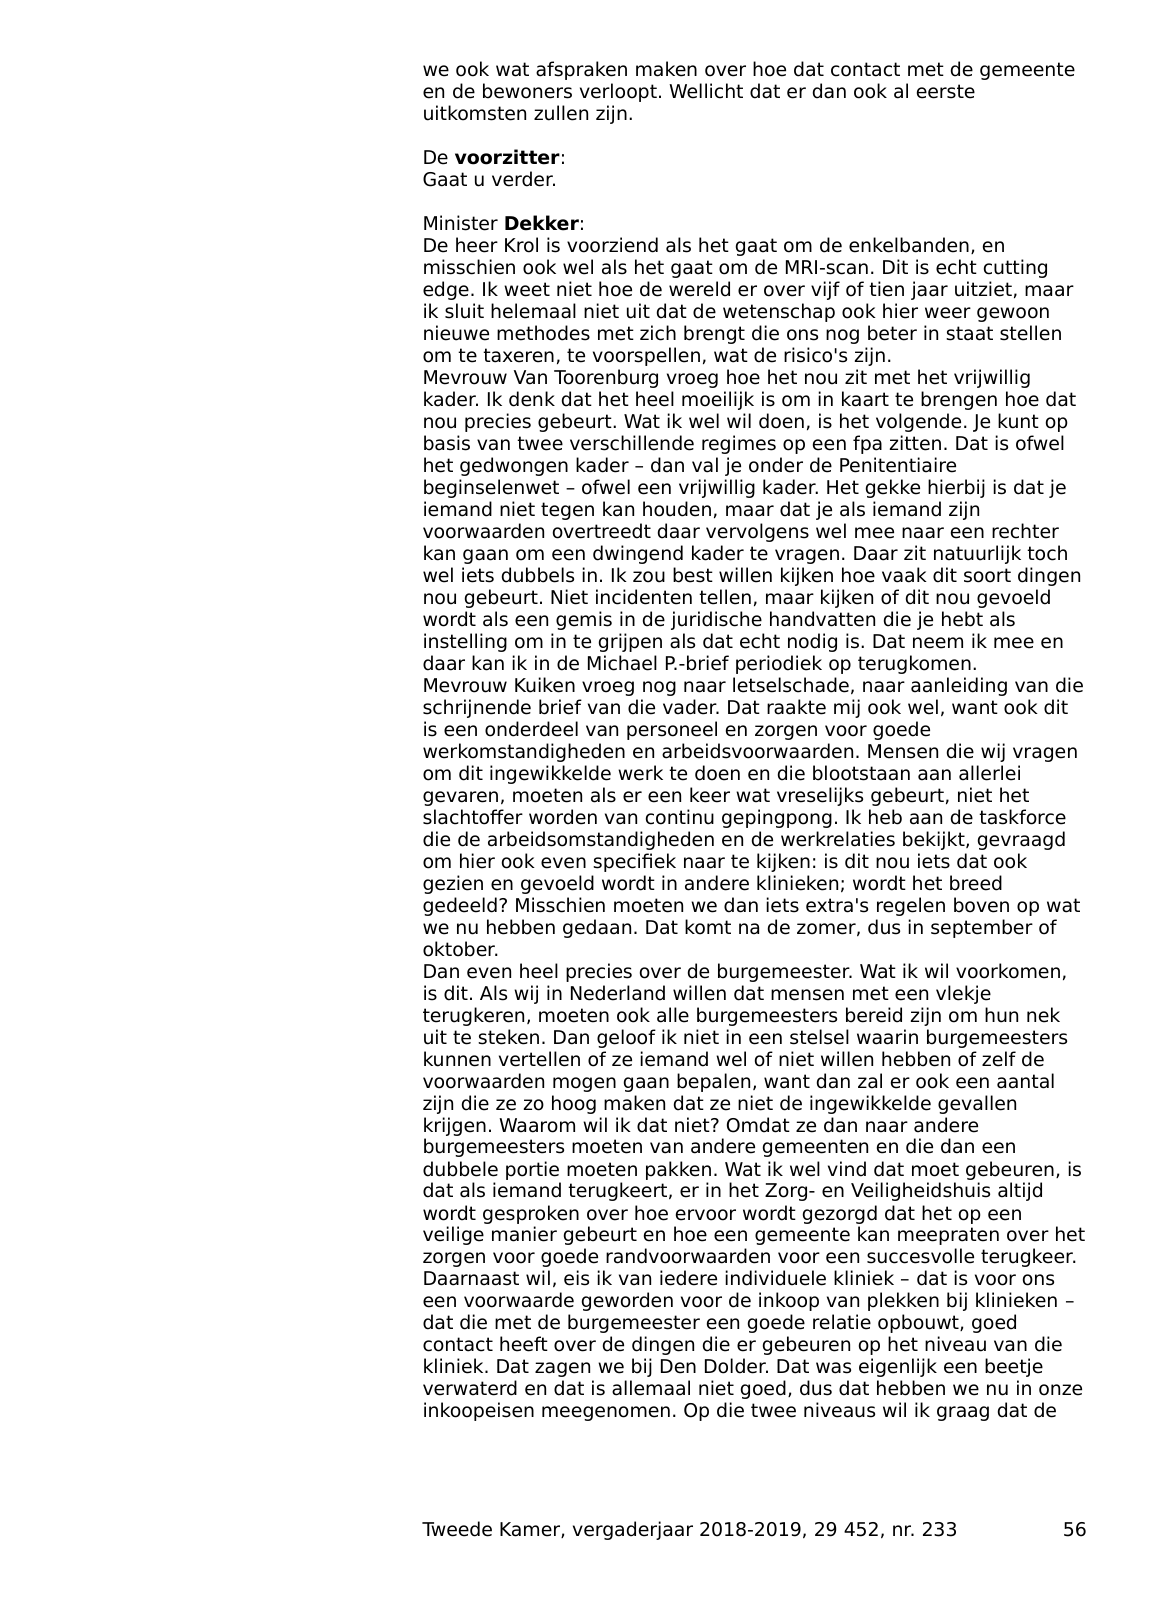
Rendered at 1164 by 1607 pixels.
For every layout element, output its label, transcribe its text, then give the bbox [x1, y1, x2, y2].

text Gaat u verder. [422, 169, 1087, 191]
text Mevrouw Van Toorenburg vroeg hoe het nou zit met het vrijwillig kader. Ik denk dat het heel moeilijk is om in kaart te brengen hoe dat nou precies gebeurt. Wat ik wel wil doen, is het volgende. Je kunt op basis van twee verschillende regimes op een fpa zitten. Dat is ofwel het gedwongen kader – dan val je onder de Penitentiaire beginselenwet – ofwel een vrijwillig kader. Het gekke hierbij is dat je iemand niet tegen kan houden, maar dat je als iemand zijn voorwaarden overtreedt daar vervolgens wel mee naar een rechter kan gaan om een dwingend kader te vragen. Daar zit natuurlijk toch wel iets dubbels in. Ik zou best willen kijken hoe vaak dit soort dingen nou gebeurt. Niet incidenten tellen, maar kijken of dit nou gevoeld wordt als een gemis in de juridische handvatten die je hebt als instelling om in te grijpen als dat echt nodig is. Dat neem ik mee en daar kan ik in de Michael P.-brief periodiek op terugkomen. [422, 367, 1087, 675]
text we ook wat afspraken maken over hoe dat contact met de gemeente en de bewoners verloopt. Wellicht dat er dan ook al eerste uitkomsten zullen zijn. [422, 59, 1087, 125]
text Dan even heel precies over de burgemeester. Wat ik wil voorkomen, is dit. Als wij in Nederland willen dat mensen met een vlekje terugkeren, moeten ook alle burgemeesters bereid zijn om hun nek uit te steken. Dan geloof ik niet in een stelsel waarin burgemeesters kunnen vertellen of ze iemand wel of niet willen hebben of zelf de voorwaarden mogen gaan bepalen, want dan zal er ook een aantal zijn die ze zo hoog maken dat ze niet de ingewikkelde gevallen krijgen. Waarom wil ik dat niet? Omdat ze dan naar andere burgemeesters moeten van andere gemeenten en die dan een dubbele portie moeten pakken. Wat ik wel vind dat moet gebeuren, is dat als iemand terugkeert, er in het Zorg- en Veiligheidshuis altijd wordt gesproken over hoe ervoor wordt gezorgd dat het op een veilige manier gebeurt en hoe een gemeente kan meepraten over het zorgen voor goede randvoorwaarden voor een succesvolle terugkeer. Daarnaast wil, eis ik van iedere individuele kliniek – dat is voor ons een voorwaarde geworden voor de inkoop van plekken bij klinieken – dat die met de burgemeester een goede relatie opbouwt, goed contact heeft over de dingen die er gebeuren op het niveau van die kliniek. Dat zagen we bij Den Dolder. Dat was eigenlijk een beetje verwaterd en dat is allemaal niet goed, dus dat hebben we nu in onze inkoopeisen meegenomen. Op die twee niveaus wil ik graag dat de [422, 961, 1087, 1422]
text Minister Dekker: [422, 213, 1087, 235]
text De heer Krol is voorziend als het gaat om de enkelbanden, en misschien ook wel als het gaat om de MRI-scan. Dit is echt cutting edge. Ik weet niet hoe de wereld er over vijf of tien jaar uitziet, maar ik sluit helemaal niet uit dat de wetenschap ook hier weer gewoon nieuwe methodes met zich brengt die ons nog beter in staat stellen om te taxeren, te voorspellen, wat de risico's zijn. [422, 235, 1087, 367]
text De voorzitter: [422, 147, 1087, 169]
text Mevrouw Kuiken vroeg nog naar letselschade, naar aanleiding van die schrijnende brief van die vader. Dat raakte mij ook wel, want ook dit is een onderdeel van personeel en zorgen voor goede werkomstandigheden en arbeidsvoorwaarden. Mensen die wij vragen om dit ingewikkelde werk te doen en die blootstaan aan allerlei gevaren, moeten als er een keer wat vreselijks gebeurt, niet het slachtoffer worden van continu gepingpong. Ik heb aan de taskforce die de arbeidsomstandigheden en de werkrelaties bekijkt, gevraagd om hier ook even specifiek naar te kijken: is dit nou iets dat ook gezien en gevoeld wordt in andere klinieken; wordt het breed gedeeld? Misschien moeten we dan iets extra's regelen boven op wat we nu hebben gedaan. Dat komt na de zomer, dus in september of oktober. [422, 675, 1087, 961]
